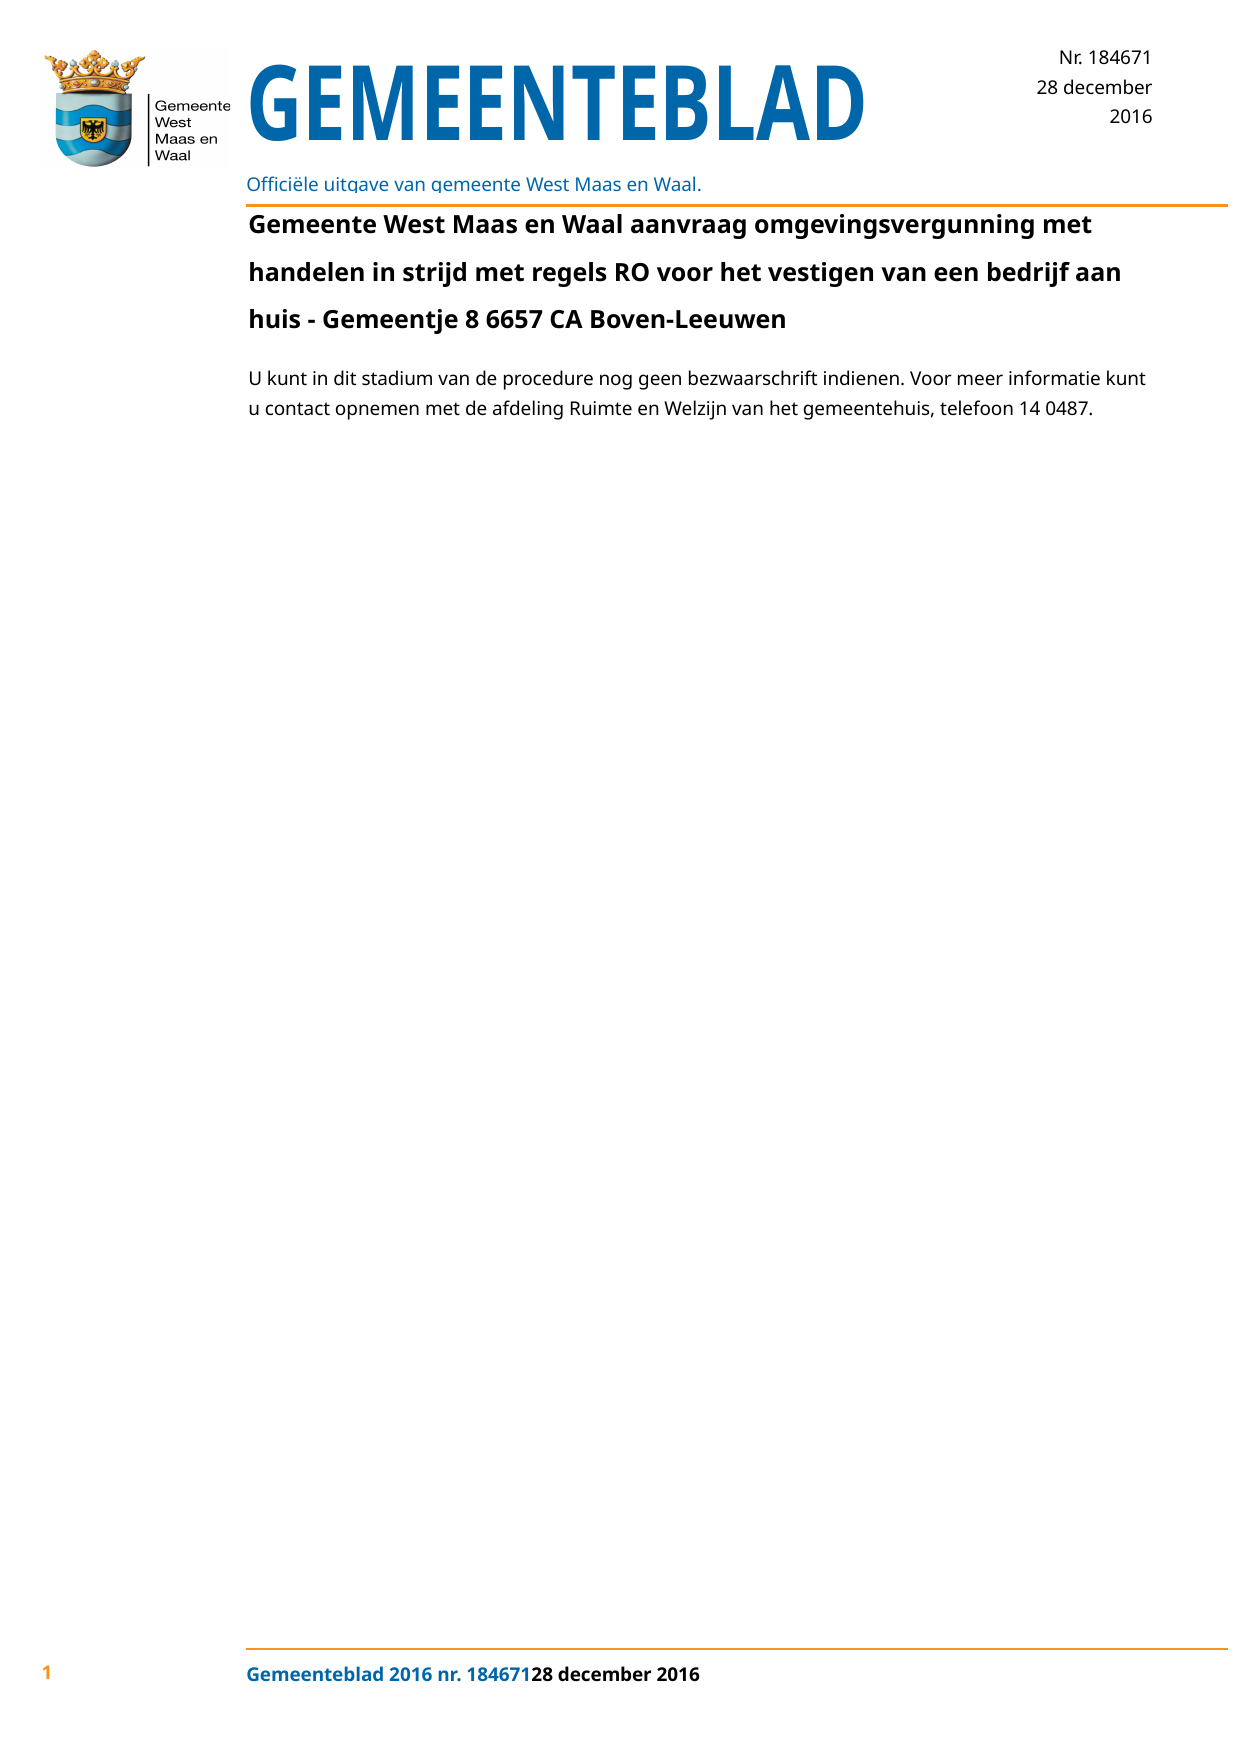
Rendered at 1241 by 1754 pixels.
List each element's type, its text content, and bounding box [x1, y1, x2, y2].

text Gemeente West Maas en Waal aanvraag omgevingsvergunning met handelen in strijd met regels RO voor het vestigen van een bedrijf aan huis - Gemeentje 8 6657 CA Boven-Leeuwen [248, 207, 1152, 336]
text U kunt in dit stadium van de procedure nog geen bezwaarschrift indienen. Voor meer informatie kunt u contact opnemen met de afdeling Ruimte en Welzijn van het gemeentehuis, telefoon 14 0487. [248, 366, 1152, 421]
picture [41, 47, 231, 172]
